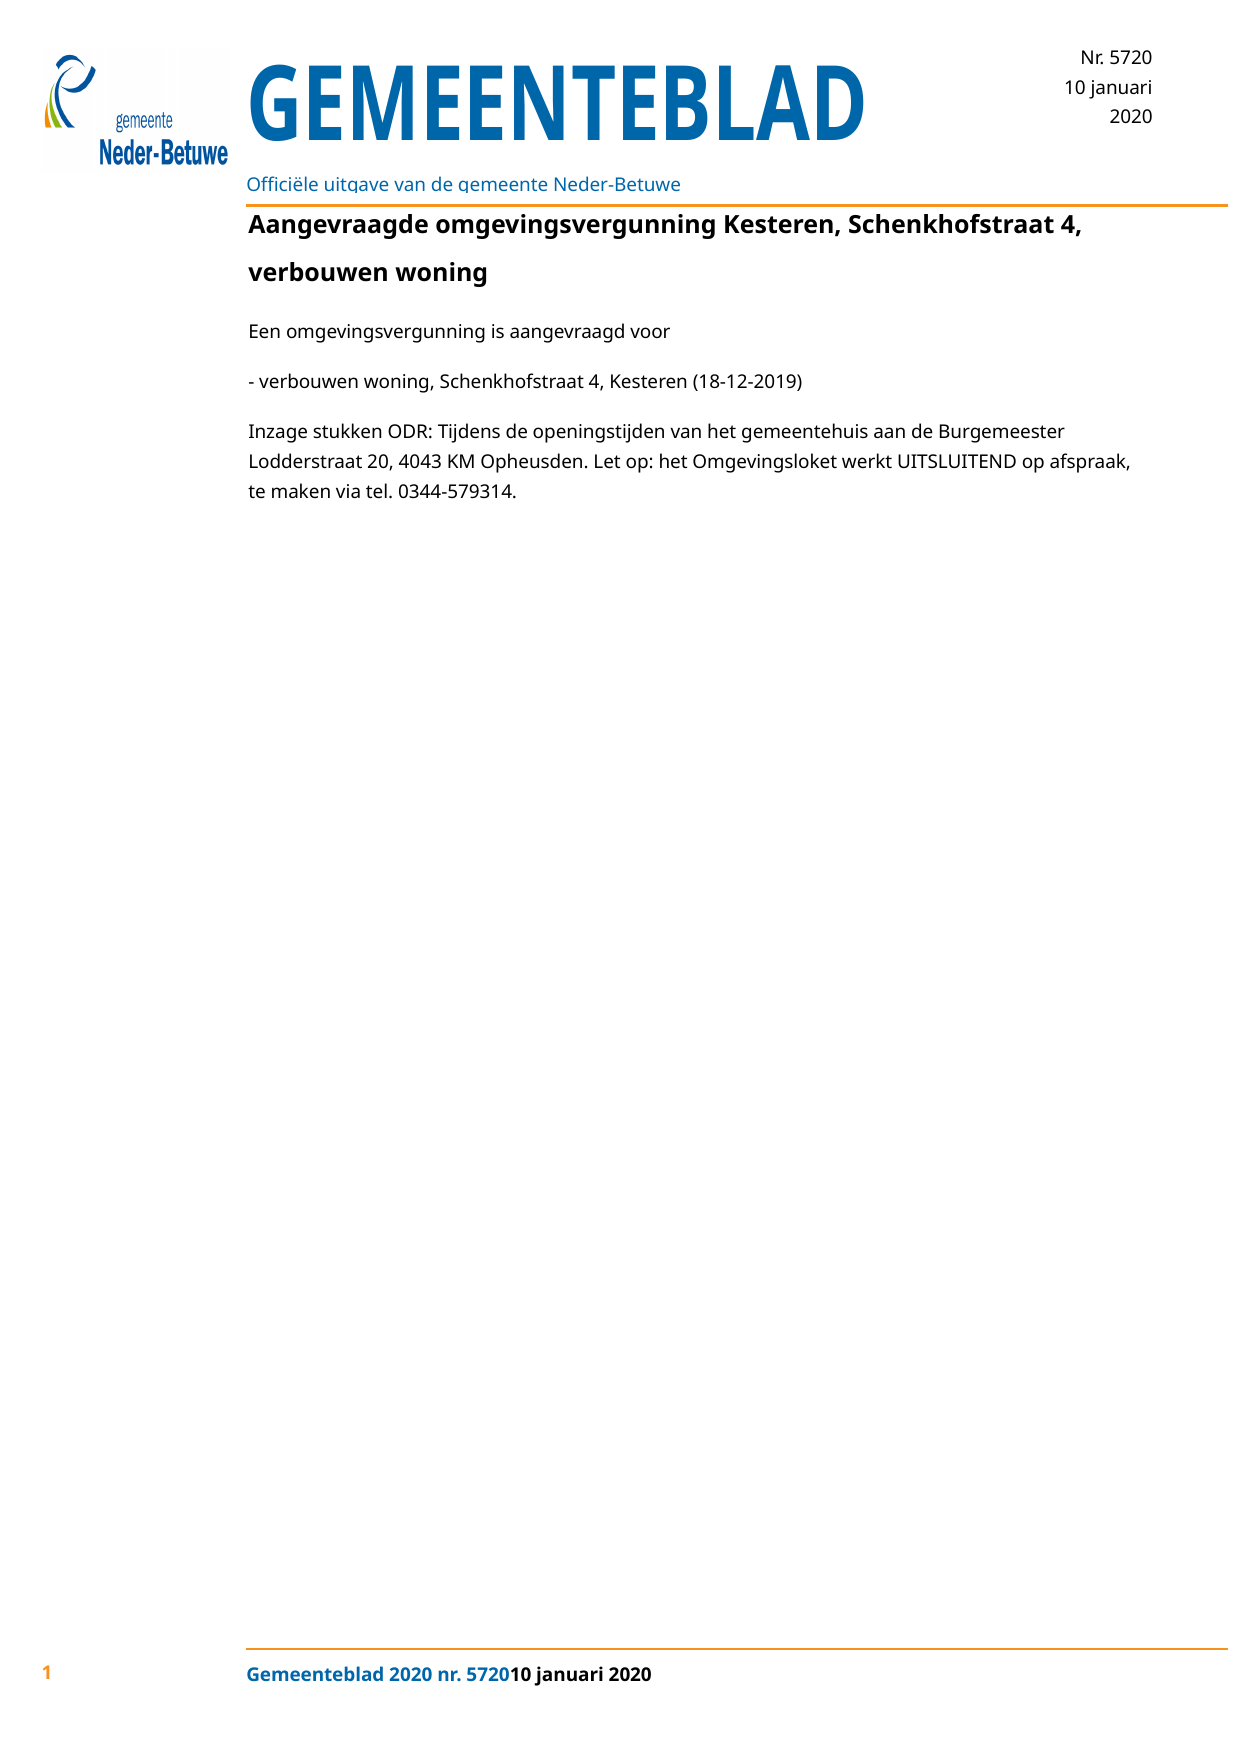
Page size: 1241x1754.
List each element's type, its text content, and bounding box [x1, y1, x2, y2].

text Inzage stukken ODR: Tijdens de openingstijden van het gemeentehuis aan de Burgemeester Lodderstraat 20, 4043 KM Opheusden. Let op: het Omgevingsloket werkt UITSLUITEND op afspraak, te maken via tel. 0344-579314. [248, 419, 1152, 504]
text Een omgevingsvergunning is aangevraagd voor [248, 318, 1152, 344]
text - verbouwen woning, Schenkhofstraat 4, Kesteren (18-12-2019) [248, 368, 1152, 394]
picture [41, 47, 231, 172]
text Aangevraagde omgevingsvergunning Kesteren, Schenkhofstraat 4, verbouwen woning [248, 207, 1152, 288]
